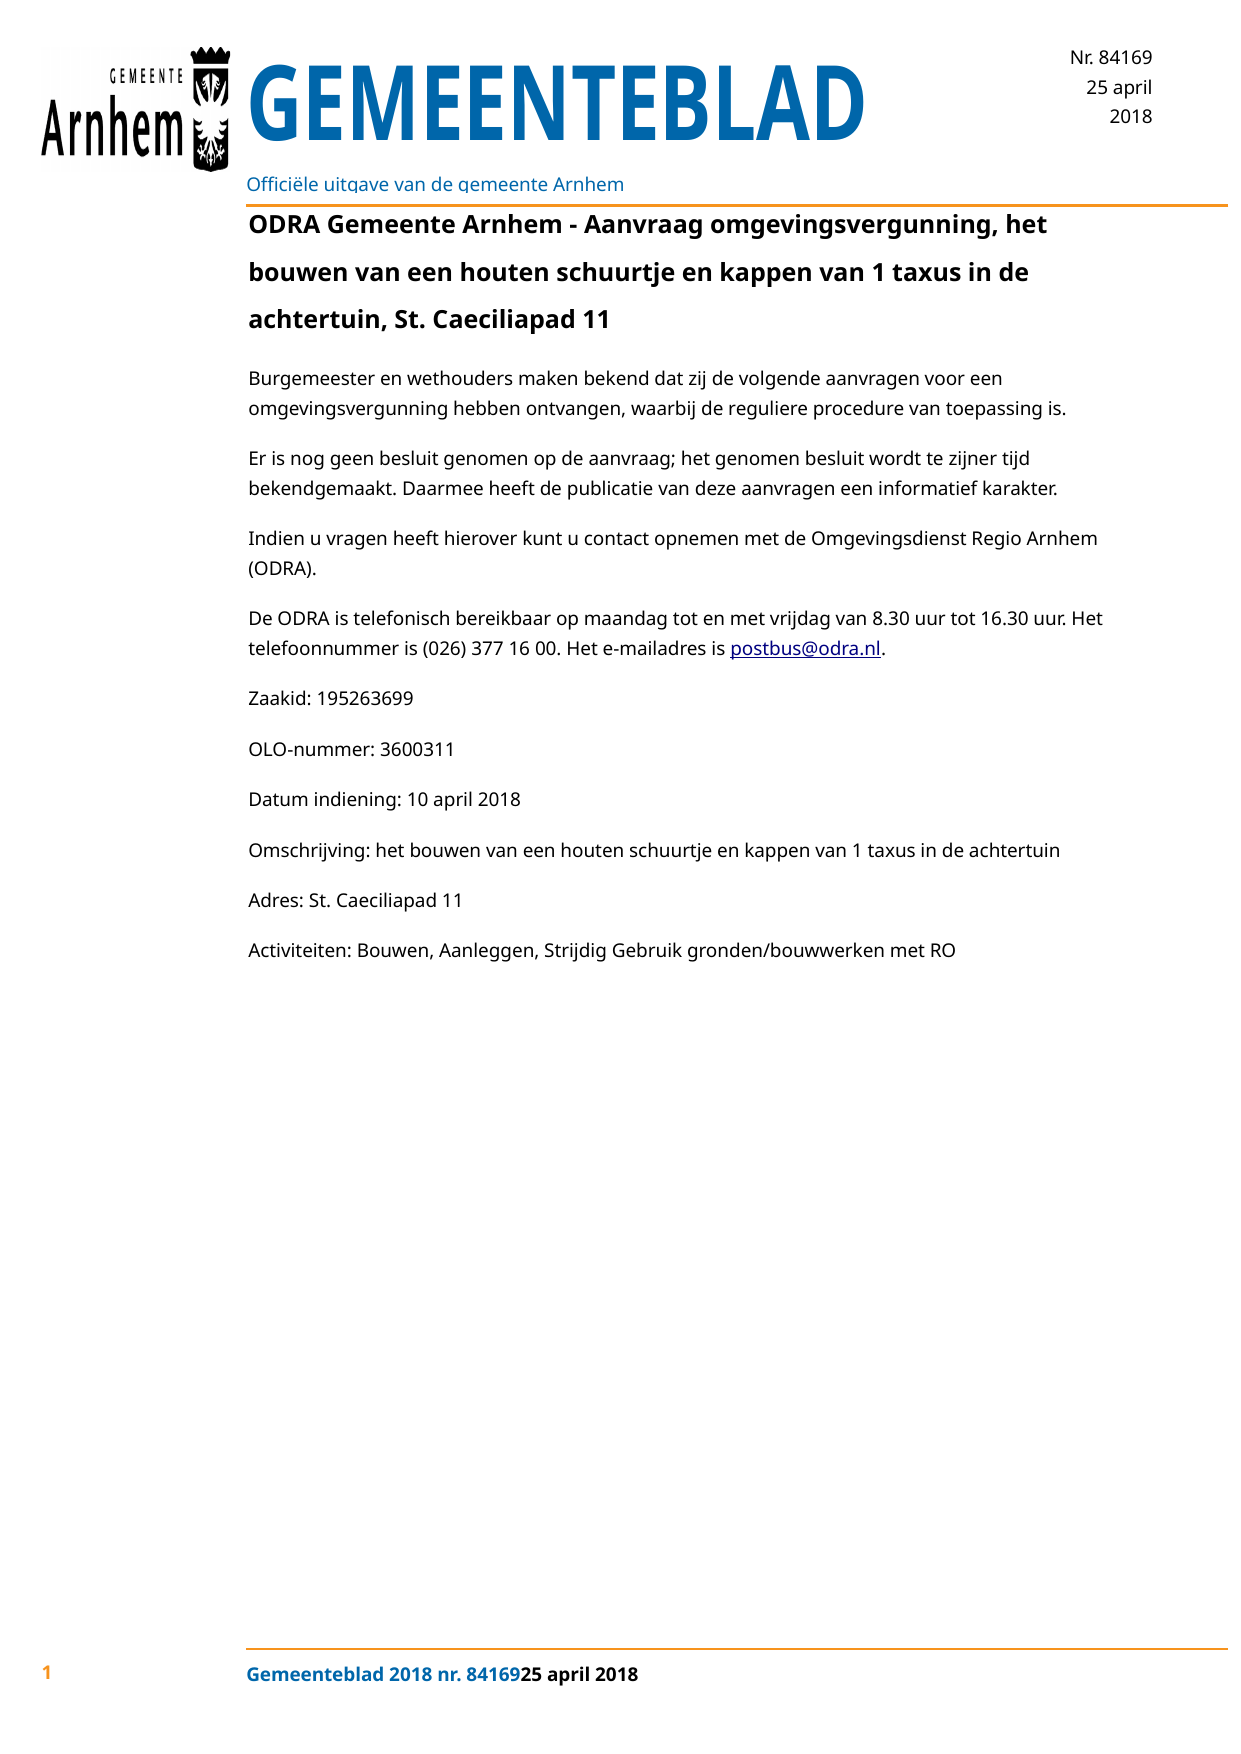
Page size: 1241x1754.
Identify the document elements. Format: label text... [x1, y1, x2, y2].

text Er is nog geen besluit genomen op de aanvraag; het genomen besluit wordt te zijner tijd bekendgemaakt. Daarmee heeft de publicatie van deze aanvragen een informatief karakter. [248, 446, 1152, 501]
text Omschrijving: het bouwen van een houten schuurtje en kappen van 1 taxus in de achtertuin [248, 837, 1152, 862]
text Zaakid: 195263699 [248, 686, 1152, 711]
text OLO-nummer: 3600311 [248, 736, 1152, 762]
text Datum indiening: 10 april 2018 [248, 786, 1152, 812]
text Burgemeester en wethouders maken bekend dat zij de volgende aanvragen voor een omgevingsvergunning hebben ontvangen, waarbij de reguliere procedure van toepassing is. [248, 366, 1152, 421]
text ODRA Gemeente Arnhem - Aanvraag omgevingsvergunning, het bouwen van een houten schuurtje en kappen van 1 taxus in de achtertuin, St. Caeciliapad 11 [248, 207, 1152, 336]
text Adres: St. Caeciliapad 11 [248, 887, 1152, 913]
text Activiteiten: Bouwen, Aanleggen, Strijdig Gebruik gronden/bouwwerken met RO [248, 938, 1152, 963]
picture [41, 47, 231, 172]
text De ODRA is telefonisch bereikbaar op maandag tot en met vrijdag van 8.30 uur tot 16.30 uur. Het telefoonnummer is (026) 377 16 00. Het e-mailadres is postbus@odra.nl. [248, 606, 1152, 661]
text Indien u vragen heeft hierover kunt u contact opnemen met de Omgevingsdienst Regio Arnhem (ODRA). [248, 526, 1152, 581]
